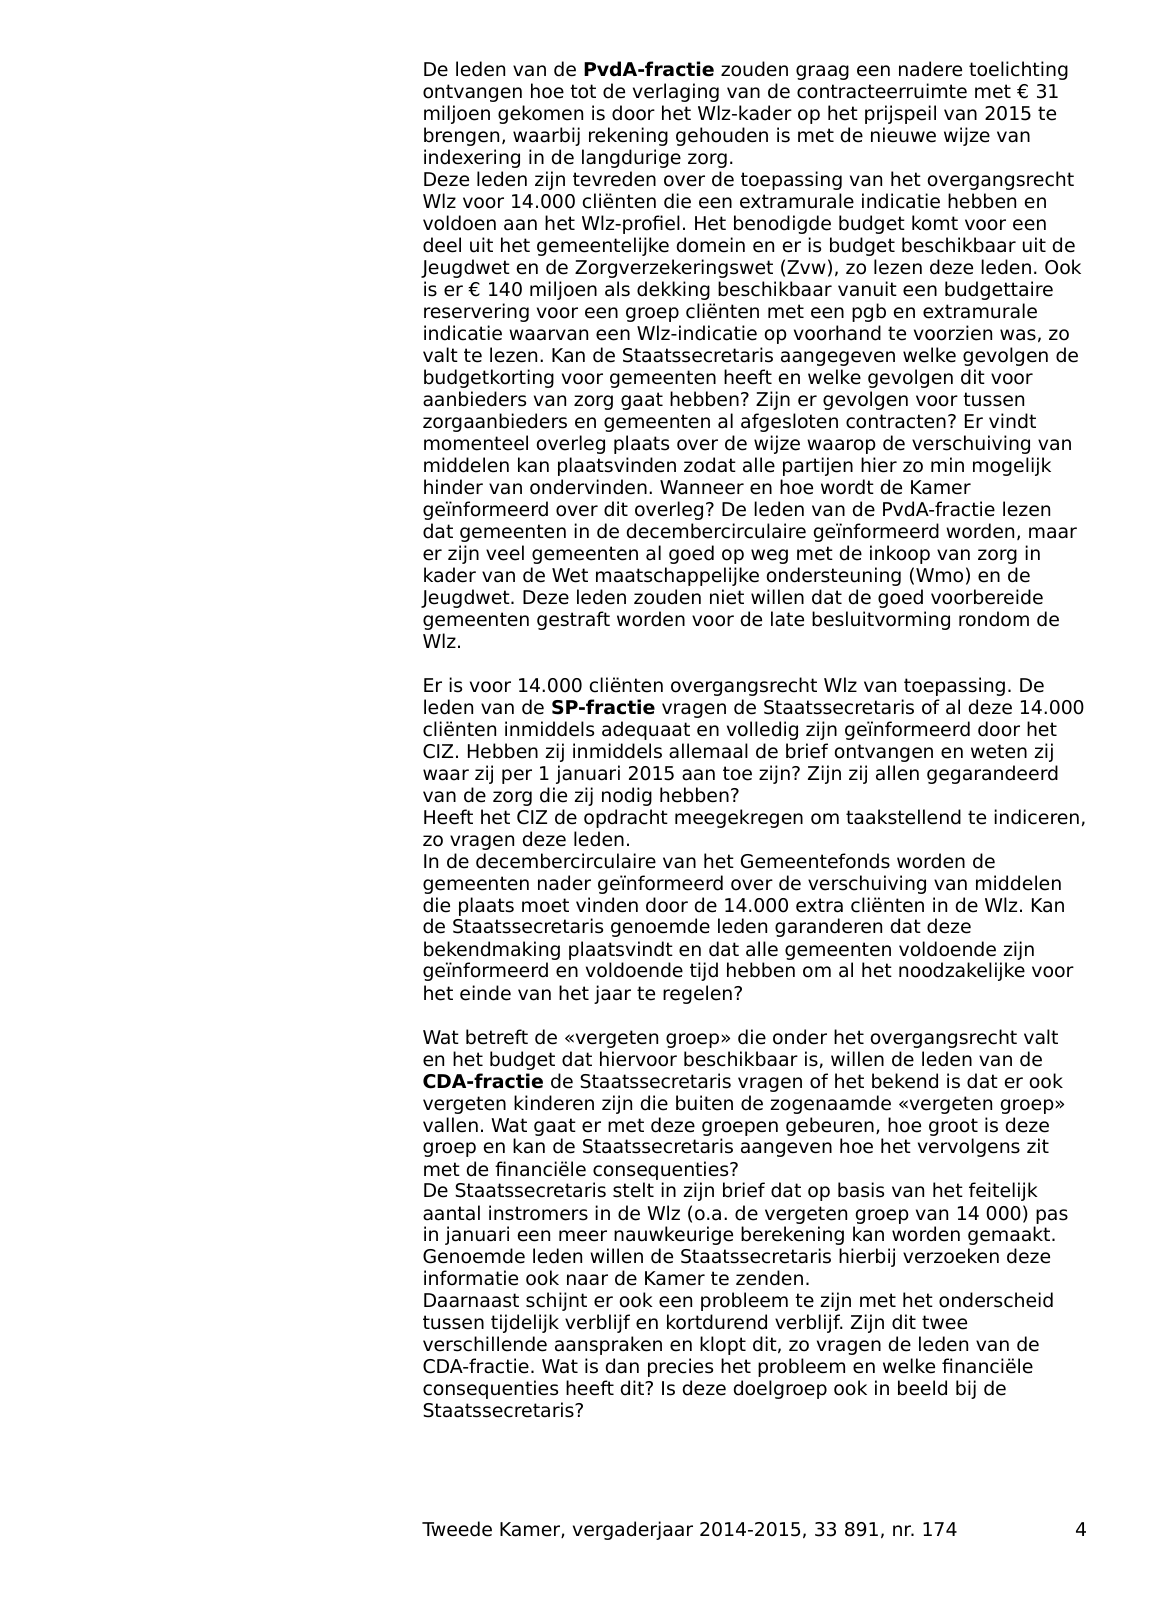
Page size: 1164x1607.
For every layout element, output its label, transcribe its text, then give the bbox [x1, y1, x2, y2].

text Heeft het CIZ de opdracht meegekregen om taakstellend te indiceren, zo vragen deze leden. [422, 807, 1087, 851]
text De Staatssecretaris stelt in zijn brief dat op basis van het feitelijk aantal instromers in de Wlz (o.a. de vergeten groep van 14 000) pas in januari een meer nauwkeurige berekening kan worden gemaakt. Genoemde leden willen de Staatssecretaris hierbij verzoeken deze informatie ook naar de Kamer te zenden. [422, 1180, 1087, 1290]
text De leden van de PvdA-fractie zouden graag een nadere toelichting ontvangen hoe tot de verlaging van de contracteerruimte met € 31 miljoen gekomen is door het Wlz-kader op het prijspeil van 2015 te brengen, waarbij rekening gehouden is met de nieuwe wijze van indexering in de langdurige zorg. [422, 59, 1087, 169]
text Er is voor 14.000 cliënten overgangsrecht Wlz van toepassing. De leden van de SP-fractie vragen de Staatssecretaris of al deze 14.000 cliënten inmiddels adequaat en volledig zijn geïnformeerd door het CIZ. Hebben zij inmiddels allemaal de brief ontvangen en weten zij waar zij per 1 januari 2015 aan toe zijn? Zijn zij allen gegarandeerd van de zorg die zij nodig hebben? [422, 675, 1087, 807]
text In de decembercirculaire van het Gemeentefonds worden de gemeenten nader geïnformeerd over de verschuiving van middelen die plaats moet vinden door de 14.000 extra cliënten in de Wlz. Kan de Staatssecretaris genoemde leden garanderen dat deze bekendmaking plaatsvindt en dat alle gemeenten voldoende zijn geïnformeerd en voldoende tijd hebben om al het noodzakelijke voor het einde van het jaar te regelen? [422, 851, 1087, 1004]
text Daarnaast schijnt er ook een probleem te zijn met het onderscheid tussen tijdelijk verblijf en kortdurend verblijf. Zijn dit twee verschillende aanspraken en klopt dit, zo vragen de leden van de CDA-fractie. Wat is dan precies het probleem en welke financiële consequenties heeft dit? Is deze doelgroep ook in beeld bij de Staatssecretaris? [422, 1290, 1087, 1422]
text Deze leden zijn tevreden over de toepassing van het overgangsrecht Wlz voor 14.000 cliënten die een extramurale indicatie hebben en voldoen aan het Wlz-profiel. Het benodigde budget komt voor een deel uit het gemeentelijke domein en er is budget beschikbaar uit de Jeugdwet en de Zorgverzekeringswet (Zvw), zo lezen deze leden. Ook is er € 140 miljoen als dekking beschikbaar vanuit een budgettaire reservering voor een groep cliënten met een pgb en extramurale indicatie waarvan een Wlz-indicatie op voorhand te voorzien was, zo valt te lezen. Kan de Staatssecretaris aangegeven welke gevolgen de budgetkorting voor gemeenten heeft en welke gevolgen dit voor aanbieders van zorg gaat hebben? Zijn er gevolgen voor tussen zorgaanbieders en gemeenten al afgesloten contracten? Er vindt momenteel overleg plaats over de wijze waarop de verschuiving van middelen kan plaatsvinden zodat alle partijen hier zo min mogelijk hinder van ondervinden. Wanneer en hoe wordt de Kamer geïnformeerd over dit overleg? De leden van de PvdA-fractie lezen dat gemeenten in de decembercirculaire geïnformeerd worden, maar er zijn veel gemeenten al goed op weg met de inkoop van zorg in kader van de Wet maatschappelijke ondersteuning (Wmo) en de Jeugdwet. Deze leden zouden niet willen dat de goed voorbereide gemeenten gestraft worden voor de late besluitvorming rondom de Wlz. [422, 169, 1087, 652]
text Wat betreft de «vergeten groep» die onder het overgangsrecht valt en het budget dat hiervoor beschikbaar is, willen de leden van de CDA-fractie de Staatssecretaris vragen of het bekend is dat er ook vergeten kinderen zijn die buiten de zogenaamde «vergeten groep» vallen. Wat gaat er met deze groepen gebeuren, hoe groot is deze groep en kan de Staatssecretaris aangeven hoe het vervolgens zit met de financiële consequenties? [422, 1027, 1087, 1180]
